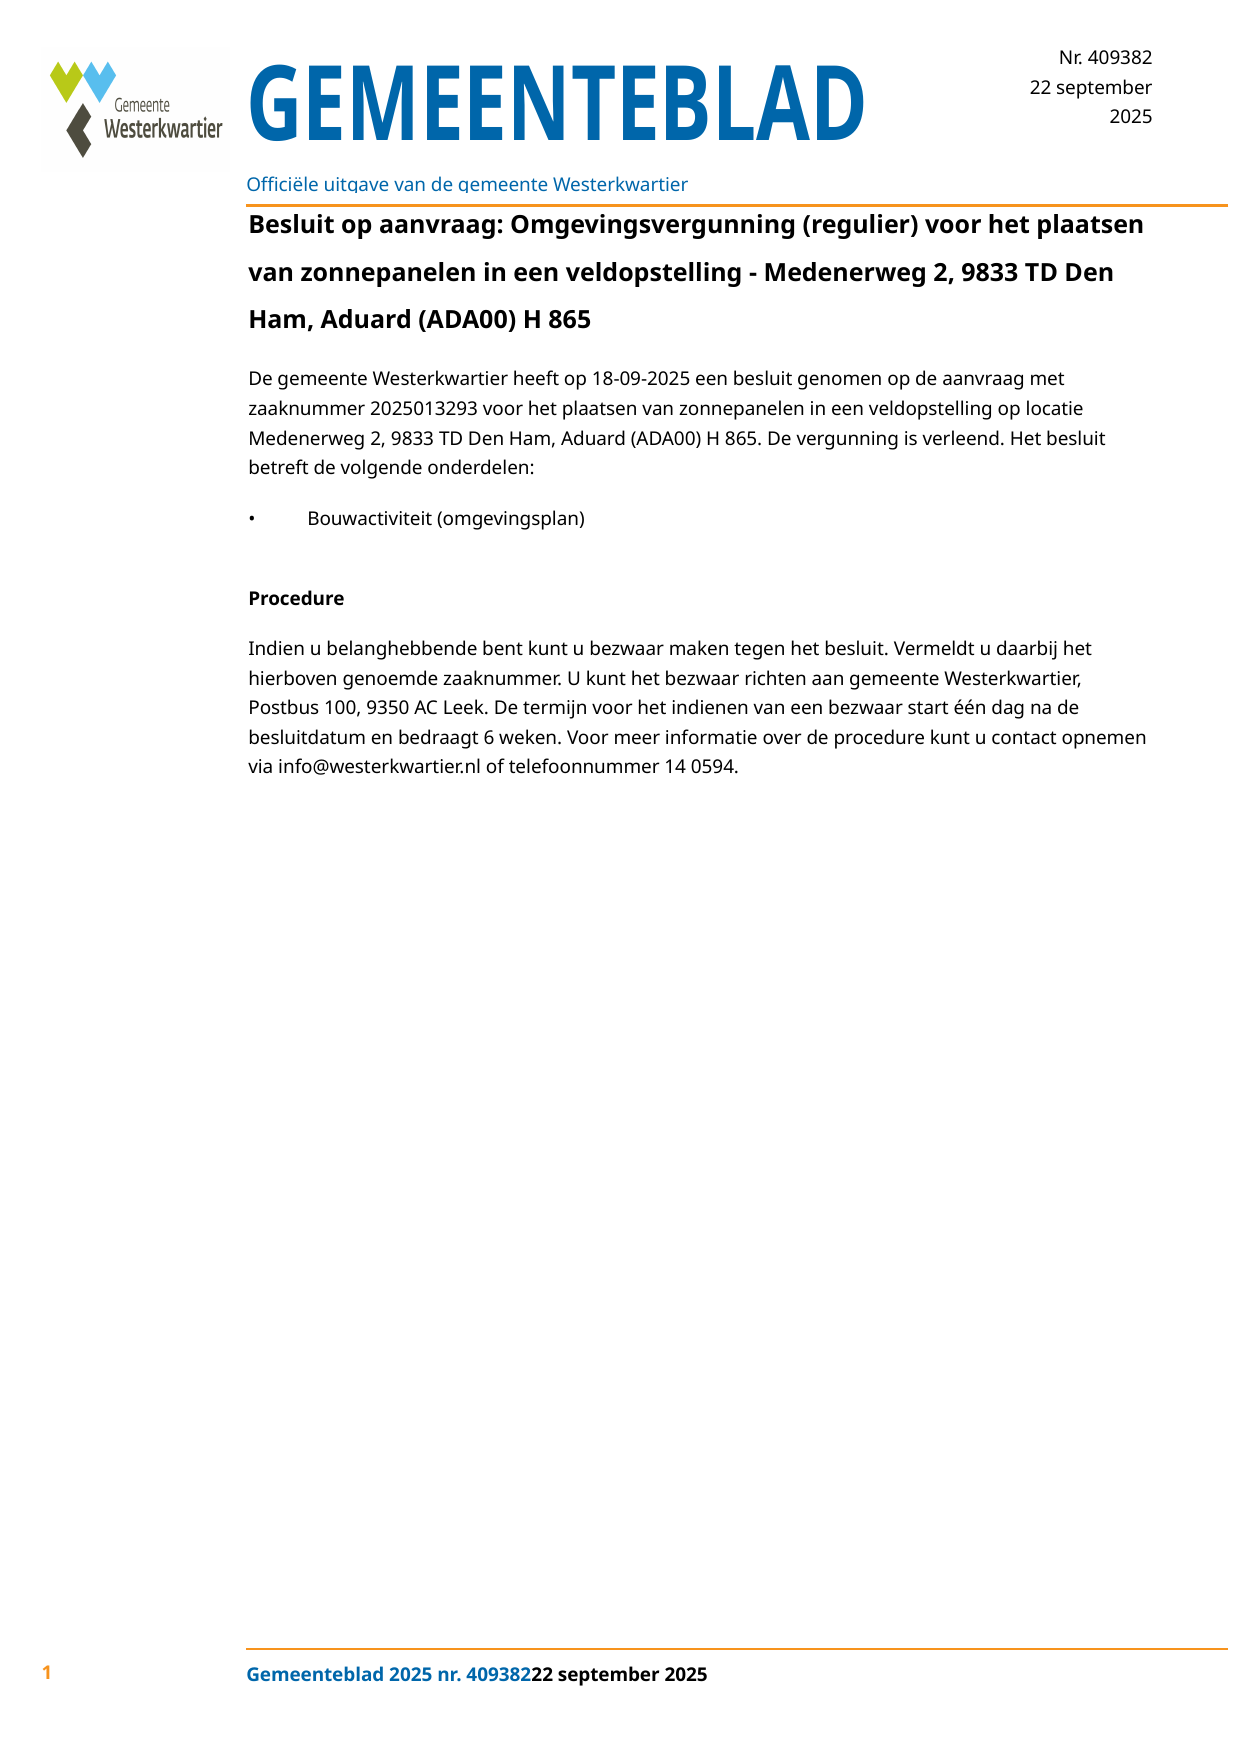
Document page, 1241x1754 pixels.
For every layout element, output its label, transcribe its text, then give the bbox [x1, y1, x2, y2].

text Besluit op aanvraag: Omgevingsvergunning (regulier) voor het plaatsen van zonnepanelen in een veldopstelling - Medenerweg 2, 9833 TD Den Ham, Aduard (ADA00) H 865 [248, 207, 1152, 336]
list Bouwactiviteit (omgevingsplan) [248, 505, 1152, 530]
text Procedure [248, 585, 1152, 610]
picture [41, 47, 231, 172]
text Indien u belanghebbende bent kunt u bezwaar maken tegen het besluit. Vermeldt u daarbij het hierboven genoemde zaaknummer. U kunt het bezwaar richten aan gemeente Westerkwartier, Postbus 100, 9350 AC Leek. De termijn voor het indienen van een bezwaar start één dag na de besluitdatum en bedraagt 6 weken. Voor meer informatie over de procedure kunt u contact opnemen via info@westerkwartier.nl of telefoonnummer 14 0594. [248, 635, 1152, 779]
text De gemeente Westerkwartier heeft op 18-09-2025 een besluit genomen op de aanvraag met zaaknummer 2025013293 voor het plaatsen van zonnepanelen in een veldopstelling op locatie Medenerweg 2, 9833 TD Den Ham, Aduard (ADA00) H 865. De vergunning is verleend. Het besluit betreft de volgende onderdelen: [248, 366, 1152, 480]
